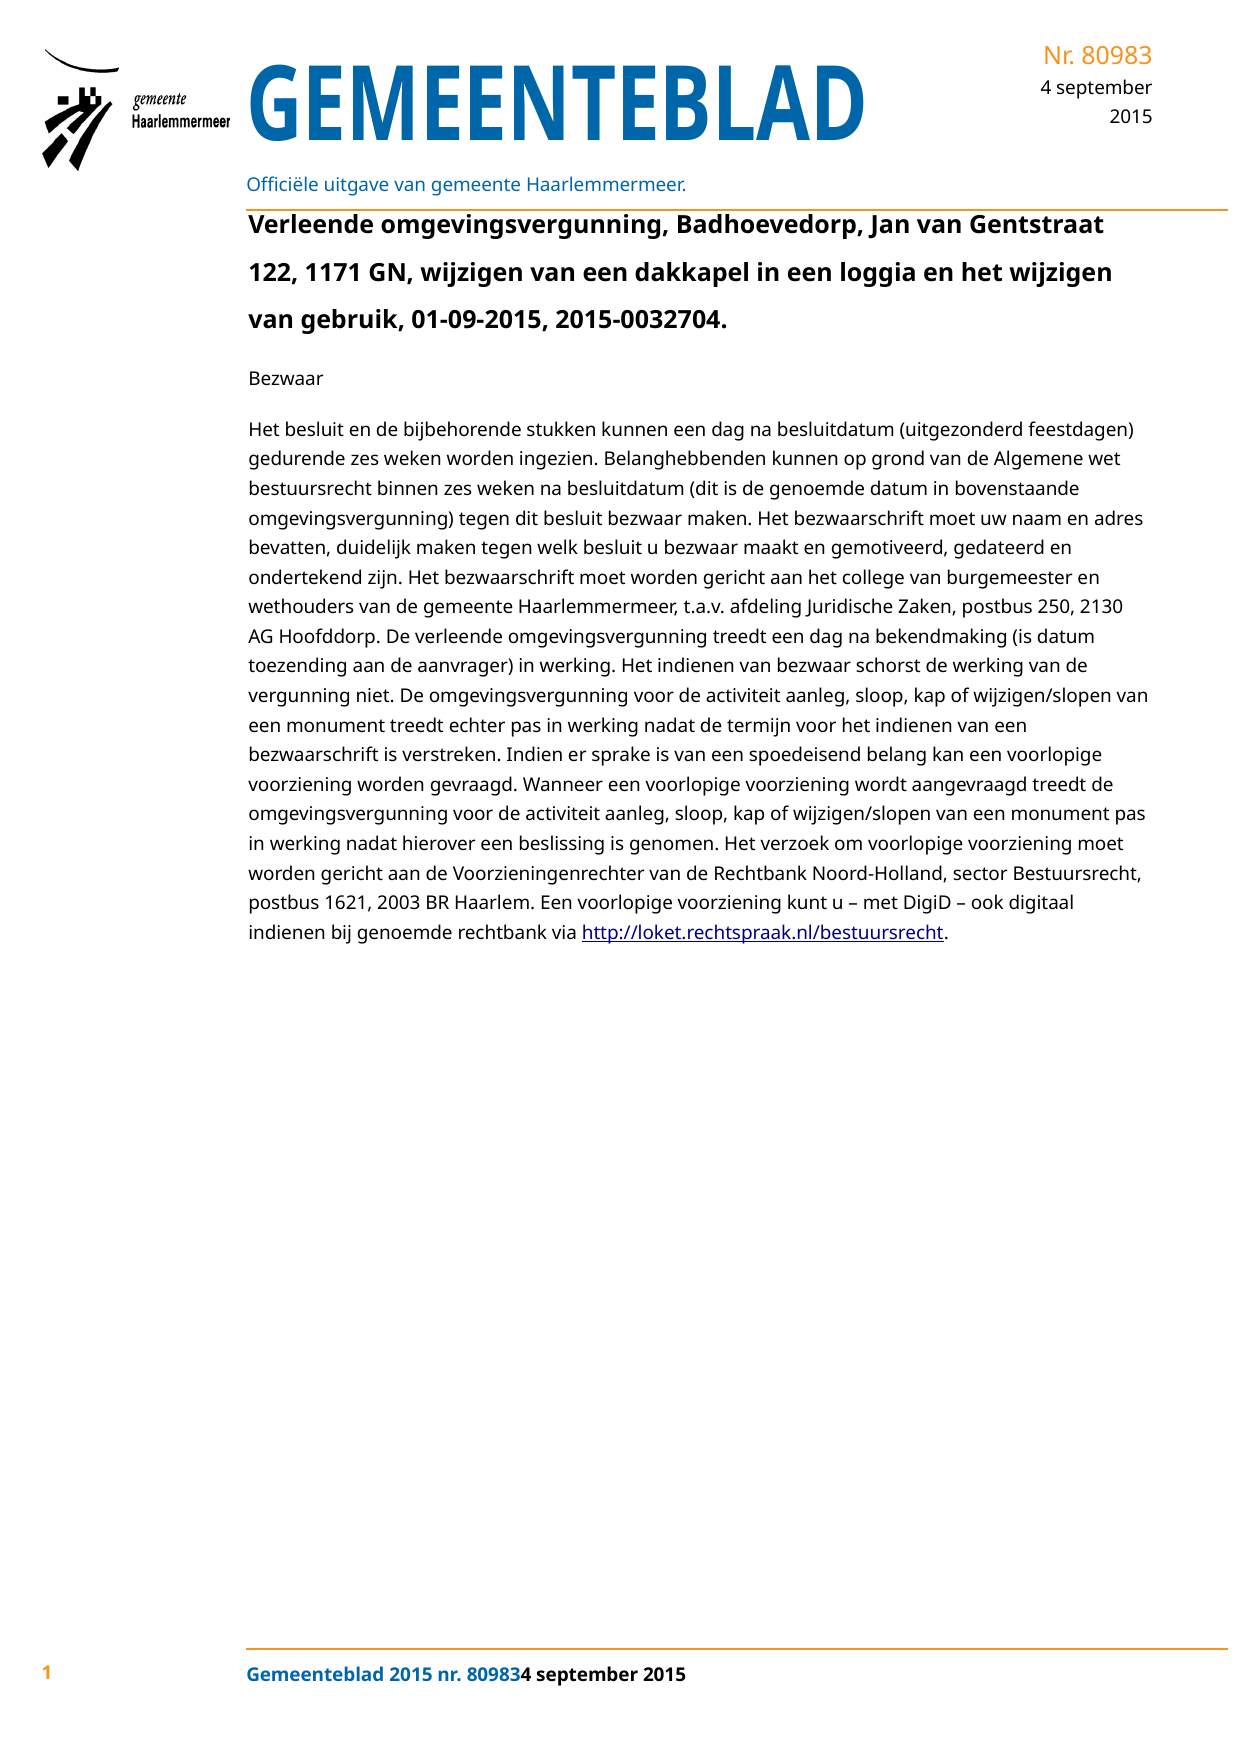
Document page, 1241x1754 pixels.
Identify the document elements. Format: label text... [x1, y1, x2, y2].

picture [41, 47, 231, 172]
text Het besluit en de bijbehorende stukken kunnen een dag na besluitdatum (uitgezonderd feestdagen) gedurende zes weken worden ingezien. Belanghebbenden kunnen op grond van de Algemene wet bestuursrecht binnen zes weken na besluitdatum (dit is de genoemde datum in bovenstaande omgevingsvergunning) tegen dit besluit bezwaar maken. Het bezwaarschrift moet uw naam en adres bevatten, duidelijk maken tegen welk besluit u bezwaar maakt en gemotiveerd, gedateerd en ondertekend zijn. Het bezwaarschrift moet worden gericht aan het college van burgemeester en wethouders van de gemeente Haarlemmermeer, t.a.v. afdeling Juridische Zaken, postbus 250, 2130 AG Hoofddorp. De verleende omgevingsvergunning treedt een dag na bekendmaking (is datum toezending aan de aanvrager) in werking. Het indienen van bezwaar schorst de werking van de vergunning niet. De omgevingsvergunning voor de activiteit aanleg, sloop, kap of wijzigen/slopen van een monument treedt echter pas in werking nadat de termijn voor het indienen van een bezwaarschrift is verstreken. Indien er sprake is van een spoedeisend belang kan een voorlopige voorziening worden gevraagd. Wanneer een voorlopige voorziening wordt aangevraagd treedt de omgevingsvergunning voor de activiteit aanleg, sloop, kap of wijzigen/slopen van een monument pas in werking nadat hierover een beslissing is genomen. Het verzoek om voorlopige voorziening moet worden gericht aan de Voorzieningenrechter van de Rechtbank Noord-Holland, sector Bestuursrecht, postbus 1621, 2003 BR Haarlem. Een voorlopige voorziening kunt u – met DigiD – ook digitaal indienen bij genoemde rechtbank via http://loket.rechtspraak.nl/bestuursrecht. [248, 416, 1152, 944]
text Bezwaar [248, 366, 1152, 391]
text Verleende omgevingsvergunning, Badhoevedorp, Jan van Gentstraat 122, 1171 GN, wijzigen van een dakkapel in een loggia en het wijzigen van gebruik, 01-09-2015, 2015-0032704. [248, 211, 1152, 336]
